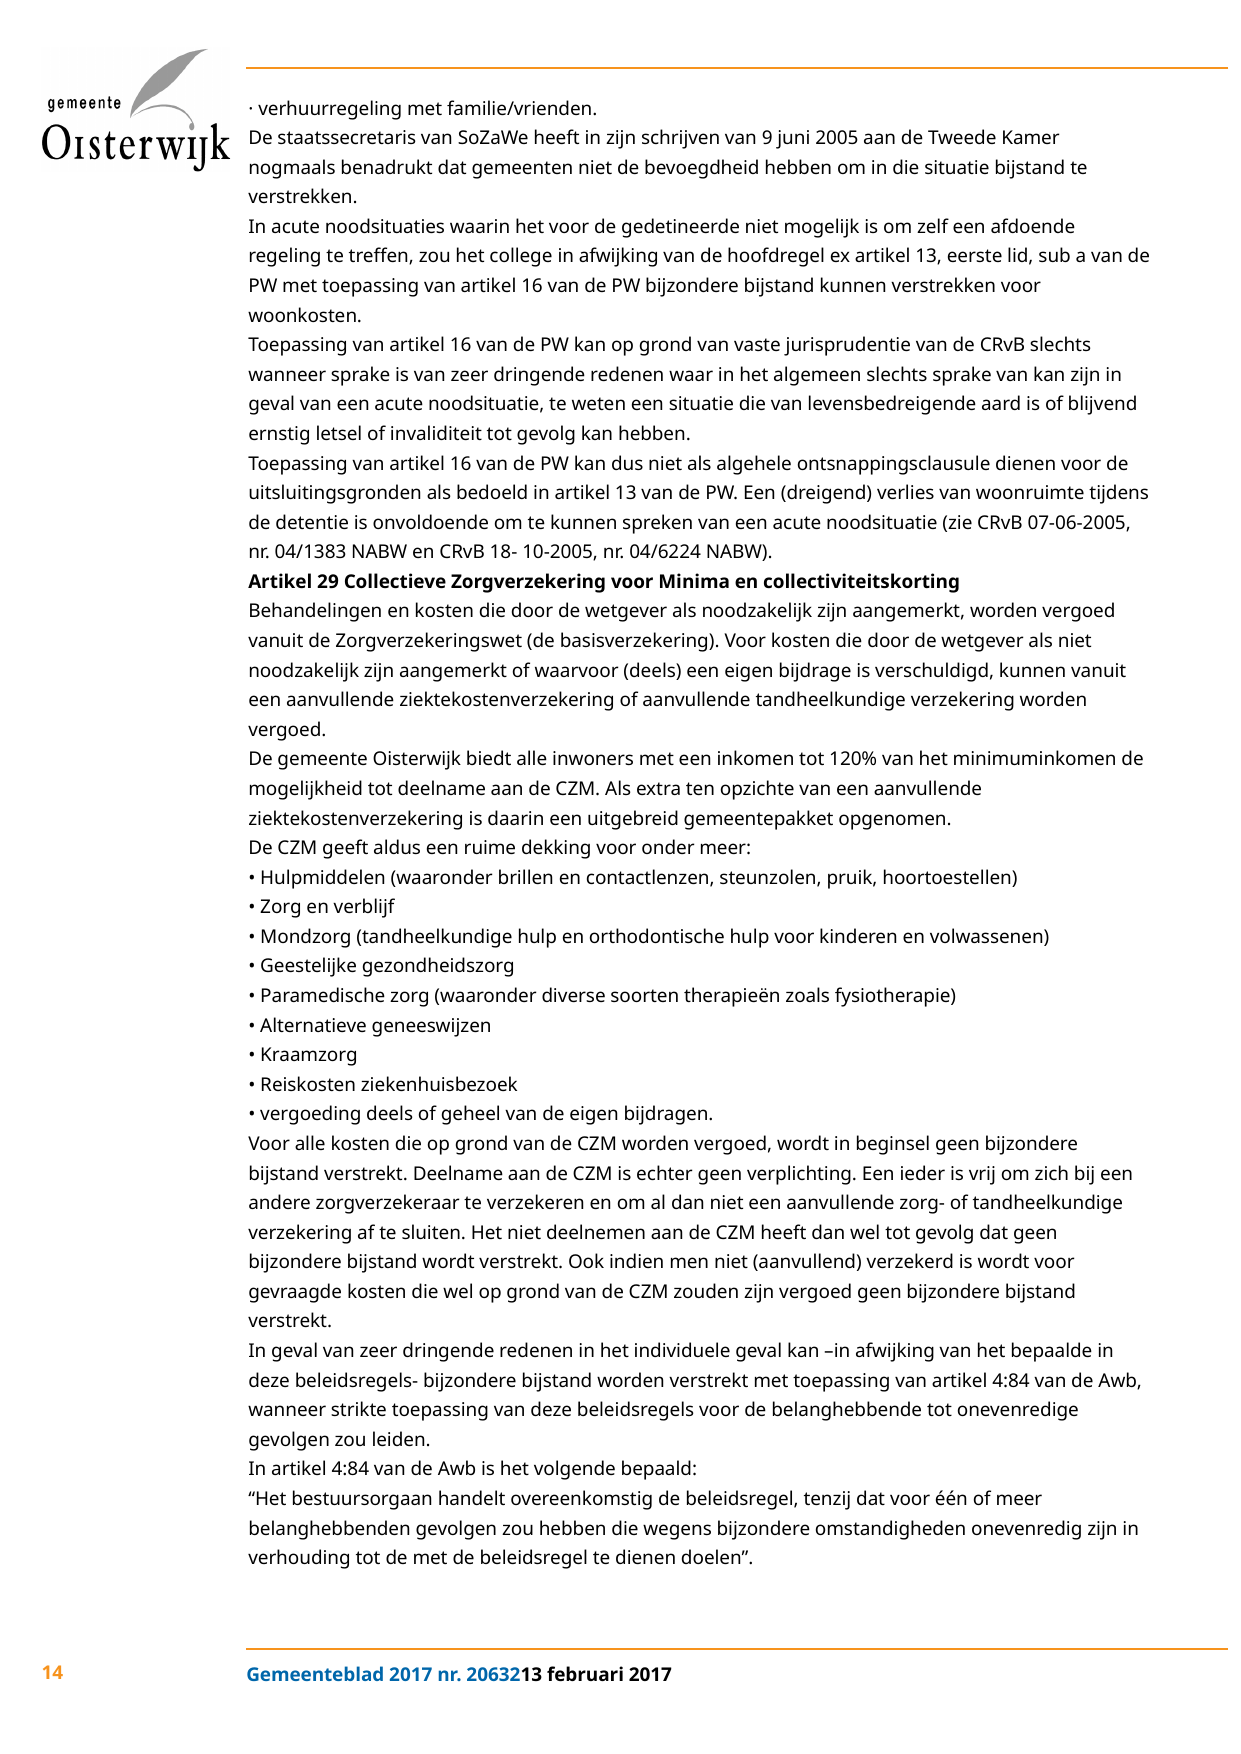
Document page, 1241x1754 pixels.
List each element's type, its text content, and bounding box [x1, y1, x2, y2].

text Behandelingen en kosten die door de wetgever als noodzakelijk zijn aangemerkt, worden vergoed vanuit de Zorgverzekeringswet (de basisverzekering). Voor kosten die door de wetgever als niet noodzakelijk zijn aangemerkt of waarvoor (deels) een eigen bijdrage is verschuldigd, kunnen vanuit een aanvullende ziektekostenverzekering of aanvullende tandheelkundige verzekering worden vergoed. [248, 598, 1152, 742]
text In geval van zeer dringende redenen in het individuele geval kan –in afwijking van het bepaalde in deze beleidsregels- bijzondere bijstand worden verstrekt met toepassing van artikel 4:84 van de Awb, wanneer strikte toepassing van deze beleidsregels voor de belanghebbende tot onevenredige gevolgen zou leiden. [248, 1337, 1152, 1452]
text • Reiskosten ziekenhuisbezoek [248, 1071, 1152, 1097]
text · verhuurregeling met familie/vrienden. [248, 95, 1152, 121]
text • vergoeding deels of geheel van de eigen bijdragen. [248, 1101, 1152, 1126]
text “Het bestuursorgaan handelt overeenkomstig de beleidsregel, tenzij dat voor één of meer belanghebbenden gevolgen zou hebben die wegens bijzondere omstandigheden onevenredig zijn in verhouding tot de met de beleidsregel te dienen doelen”. [248, 1485, 1152, 1570]
text Artikel 29 Collectieve Zorgverzekering voor Minima en collectiviteitskorting [248, 568, 1152, 594]
text In artikel 4:84 van de Awb is het volgende bepaald: [248, 1456, 1152, 1481]
text • Zorg en verblijf [248, 893, 1152, 919]
text De gemeente Oisterwijk biedt alle inwoners met een inkomen tot 120% van het minimuminkomen de mogelijkheid tot deelname aan de CZM. Als extra ten opzichte van een aanvullende ziektekostenverzekering is daarin een uitgebreid gemeentepakket opgenomen. [248, 746, 1152, 831]
text De staatssecretaris van SoZaWe heeft in zijn schrijven van 9 juni 2005 aan de Tweede Kamer nogmaals benadrukt dat gemeenten niet de bevoegdheid hebben om in die situatie bijstand te verstrekken. [248, 124, 1152, 209]
text • Alternatieve geneeswijzen [248, 1012, 1152, 1038]
text In acute noodsituaties waarin het voor de gedetineerde niet mogelijk is om zelf een afdoende regeling te treffen, zou het college in afwijking van de hoofdregel ex artikel 13, eerste lid, sub a van de PW met toepassing van artikel 16 van de PW bijzondere bijstand kunnen verstrekken voor woonkosten. [248, 213, 1152, 328]
text Toepassing van artikel 16 van de PW kan dus niet als algehele ontsnappingsclausule dienen voor de uitsluitingsgronden als bedoeld in artikel 13 van de PW. Een (dreigend) verlies van woonruimte tijdens de detentie is onvoldoende om te kunnen spreken van een acute noodsituatie (zie CRvB 07-06-2005, nr. 04/1383 NABW en CRvB 18- 10-2005, nr. 04/6224 NABW). [248, 450, 1152, 564]
text • Geestelijke gezondheidszorg [248, 953, 1152, 978]
text • Paramedische zorg (waaronder diverse soorten therapieën zoals fysiotherapie) [248, 982, 1152, 1008]
picture [41, 47, 231, 172]
text Voor alle kosten die op grond van de CZM worden vergoed, wordt in beginsel geen bijzondere bijstand verstrekt. Deelname aan de CZM is echter geen verplichting. Een ieder is vrij om zich bij een andere zorgverzekeraar te verzekeren en om al dan niet een aanvullende zorg- of tandheelkundige verzekering af te sluiten. Het niet deelnemen aan de CZM heeft dan wel tot gevolg dat geen bijzondere bijstand wordt verstrekt. Ook indien men niet (aanvullend) verzekerd is wordt voor gevraagde kosten die wel op grond van de CZM zouden zijn vergoed geen bijzondere bijstand verstrekt. [248, 1130, 1152, 1333]
text De CZM geeft aldus een ruime dekking voor onder meer: [248, 834, 1152, 860]
text Toepassing van artikel 16 van de PW kan op grond van vaste jurisprudentie van de CRvB slechts wanneer sprake is van zeer dringende redenen waar in het algemeen slechts sprake van kan zijn in geval van een acute noodsituatie, te weten een situatie die van levensbedreigende aard is of blijvend ernstig letsel of invaliditeit tot gevolg kan hebben. [248, 331, 1152, 446]
text • Kraamzorg [248, 1041, 1152, 1067]
text • Mondzorg (tandheelkundige hulp en orthodontische hulp voor kinderen en volwassenen) [248, 923, 1152, 949]
text • Hulpmiddelen (waaronder brillen en contactlenzen, steunzolen, pruik, hoortoestellen) [248, 864, 1152, 890]
